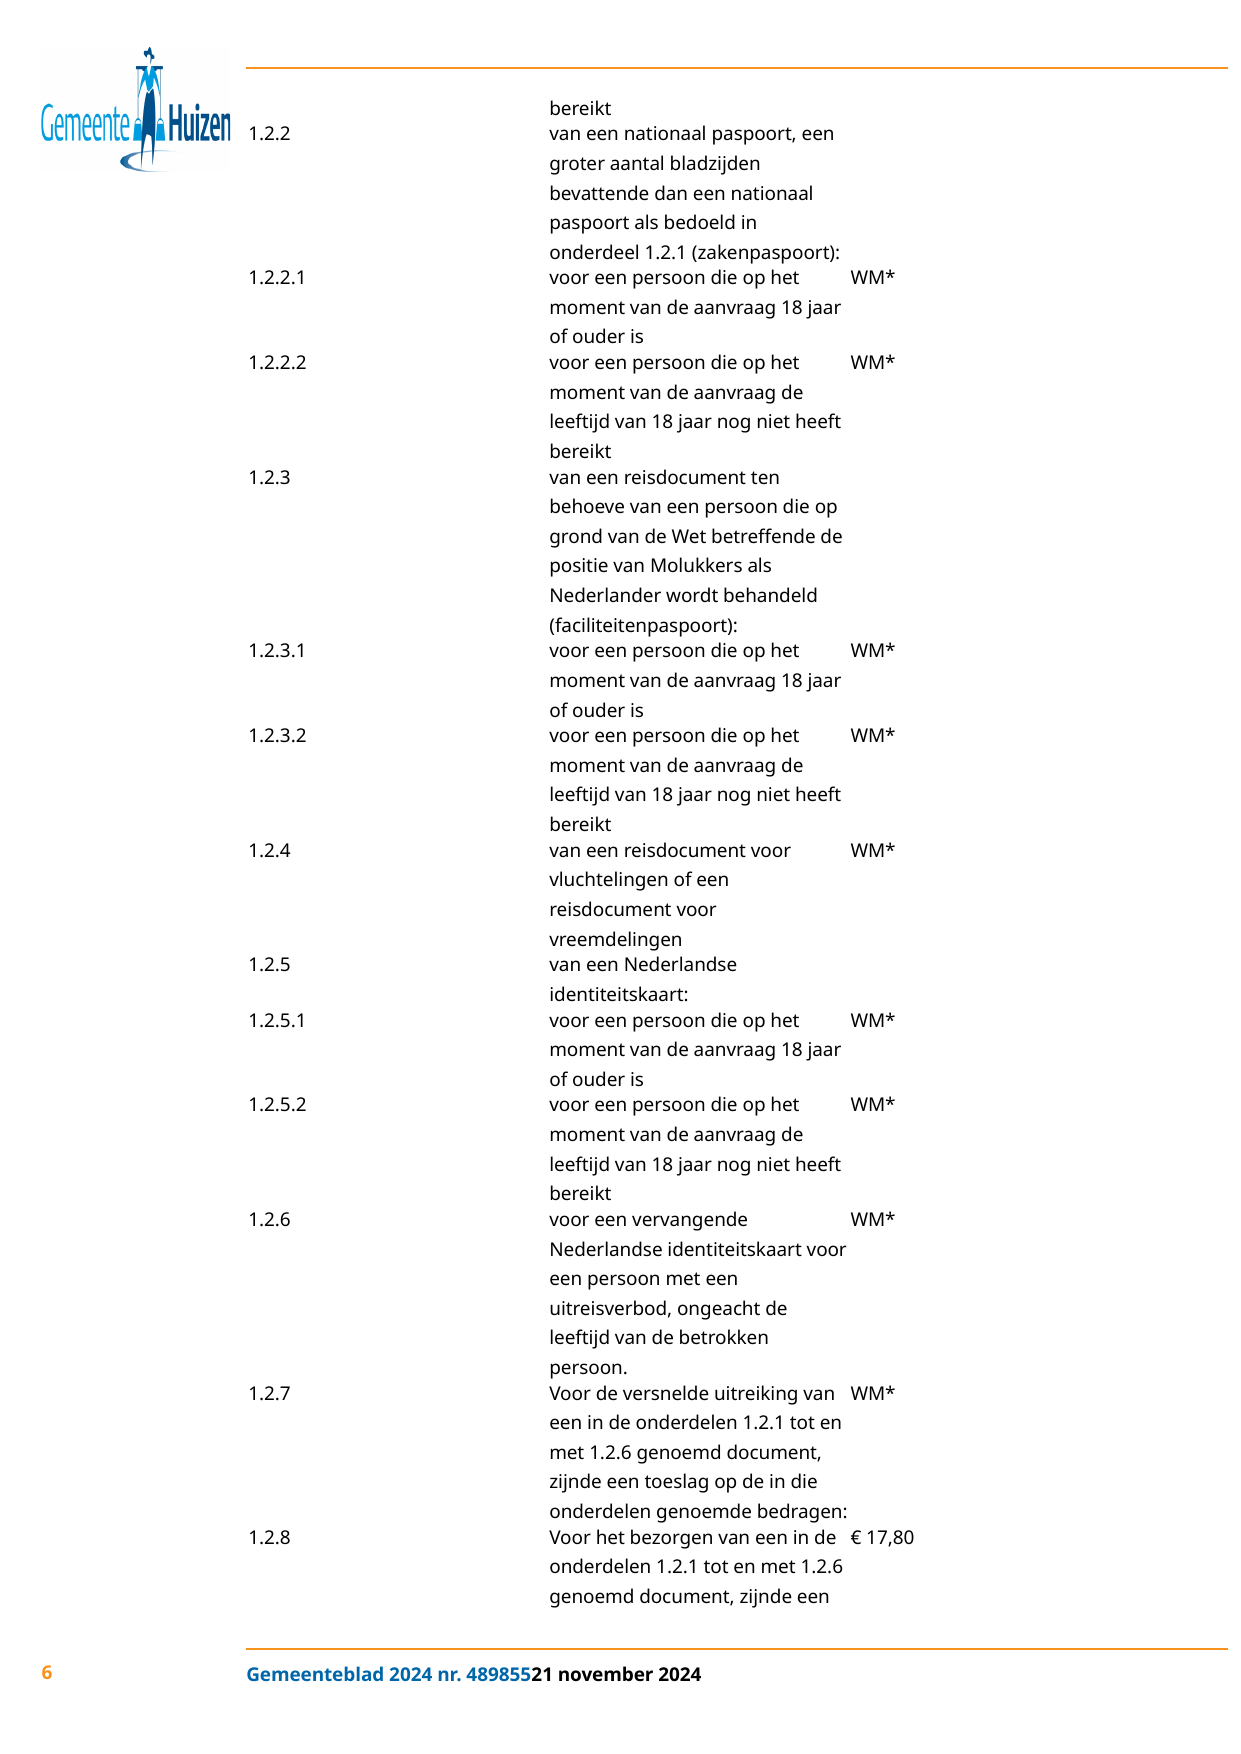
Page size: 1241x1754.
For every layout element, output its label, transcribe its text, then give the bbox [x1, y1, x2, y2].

table_cell 1.2.4 [248, 837, 549, 951]
table_cell [850, 951, 1152, 1007]
table_cell 1.2.5.1 [248, 1007, 549, 1092]
table_cell WM* [850, 1092, 1152, 1206]
table_cell van een Nederlandse identiteitskaart: [549, 951, 850, 1007]
table_cell WM* [850, 265, 1152, 349]
table_cell WM* [850, 1206, 1152, 1380]
table_cell WM* [850, 1007, 1152, 1092]
table_cell 1.2.7 [248, 1380, 549, 1524]
table_cell WM* [850, 350, 1152, 464]
table_cell WM* [850, 837, 1152, 951]
table_cell WM* [850, 723, 1152, 837]
table_cell 1.2.3.1 [248, 638, 549, 722]
table_cell [850, 121, 1152, 264]
table_cell WM* [850, 1380, 1152, 1524]
table_cell 1.2.3 [248, 464, 549, 638]
table_cell [850, 464, 1152, 638]
table_cell voor een persoon die op het moment van de aanvraag de leeftijd van 18 jaar nog niet heeft bereikt [549, 1092, 850, 1206]
table_cell van een reisdocument voor vluchtelingen of een reisdocument voor vreemdelingen [549, 837, 850, 951]
table_cell voor een persoon die op het moment van de aanvraag 18 jaar of ouder is [549, 1007, 850, 1092]
table_cell WM* [850, 638, 1152, 722]
table_cell € 17,80 [850, 1524, 1152, 1609]
table_cell voor een persoon die op het moment van de aanvraag de leeftijd van 18 jaar nog niet heeft bereikt [549, 350, 850, 464]
table_cell voor een persoon die op het moment van de aanvraag 18 jaar of ouder is [549, 638, 850, 722]
table_cell 1.2.2.1 [248, 265, 549, 349]
table_cell 1.2.5.2 [248, 1092, 549, 1206]
table_cell Voor het bezorgen van een in de onderdelen 1.2.1 tot en met 1.2.6 genoemd document, zijnde een [549, 1524, 850, 1609]
table_cell [248, 95, 549, 121]
table_cell voor een persoon die op het moment van de aanvraag 18 jaar of ouder is [549, 265, 850, 349]
table_cell bereikt [549, 95, 850, 121]
picture [41, 47, 231, 172]
table_cell 1.2.6 [248, 1206, 549, 1380]
table_cell 1.2.5 [248, 951, 549, 1007]
table_cell 1.2.8 [248, 1524, 549, 1609]
table_cell van een reisdocument ten behoeve van een persoon die op grond van de Wet betreffende de positie van Molukkers als Nederlander wordt behandeld (faciliteitenpaspoort): [549, 464, 850, 638]
table_cell 1.2.2 [248, 121, 549, 264]
table_cell 1.2.2.2 [248, 350, 549, 464]
table_cell [850, 95, 1152, 121]
table_cell voor een vervangende Nederlandse identiteitskaart voor een persoon met een uitreisverbod, ongeacht de leeftijd van de betrokken persoon. [549, 1206, 850, 1380]
table_cell voor een persoon die op het moment van de aanvraag de leeftijd van 18 jaar nog niet heeft bereikt [549, 723, 850, 837]
table_cell van een nationaal paspoort, een groter aantal bladzijden bevattende dan een nationaal paspoort als bedoeld in onderdeel 1.2.1 (zakenpaspoort): [549, 121, 850, 264]
table_cell Voor de versnelde uitreiking van een in de onderdelen 1.2.1 tot en met 1.2.6 genoemd document, zijnde een toeslag op de in die onderdelen genoemde bedragen: [549, 1380, 850, 1524]
table_cell 1.2.3.2 [248, 723, 549, 837]
